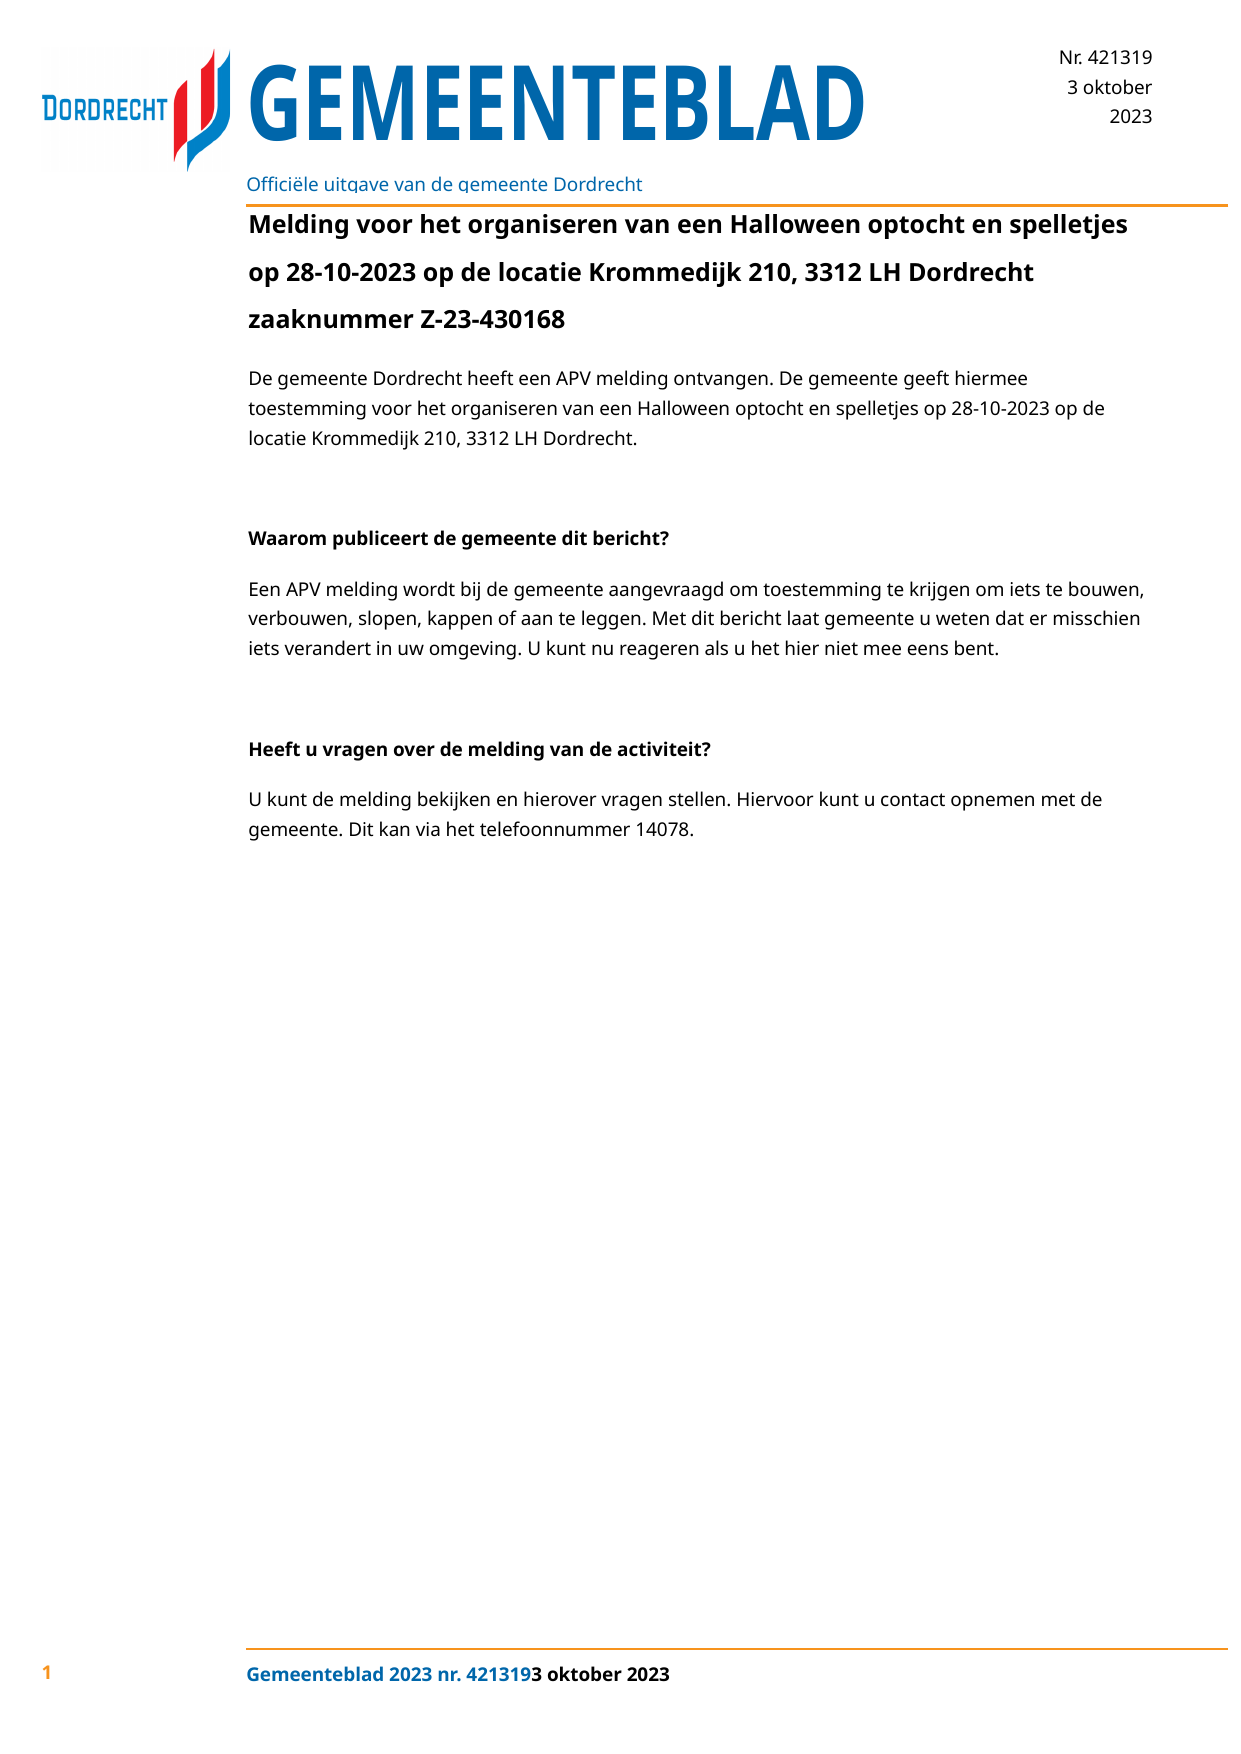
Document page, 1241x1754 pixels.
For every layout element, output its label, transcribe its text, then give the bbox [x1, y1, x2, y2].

text Waarom publiceert de gemeente dit bericht? [248, 526, 1152, 551]
picture [41, 47, 231, 172]
text Heeft u vragen over de melding van de activiteit? [248, 736, 1152, 762]
text Een APV melding wordt bij de gemeente aangevraagd om toestemming te krijgen om iets te bouwen, verbouwen, slopen, kappen of aan te leggen. Met dit bericht laat gemeente u weten dat er misschien iets verandert in uw omgeving. U kunt nu reageren als u het hier niet mee eens bent. [248, 576, 1152, 661]
text Melding voor het organiseren van een Halloween optocht en spelletjes op 28-10-2023 op de locatie Krommedijk 210, 3312 LH Dordrecht zaaknummer Z-23-430168 [248, 207, 1152, 336]
text U kunt de melding bekijken en hierover vragen stellen. Hiervoor kunt u contact opnemen met de gemeente. Dit kan via het telefoonnummer 14078. [248, 786, 1152, 842]
text De gemeente Dordrecht heeft een APV melding ontvangen. De gemeente geeft hiermee toestemming voor het organiseren van een Halloween optocht en spelletjes op 28-10-2023 op de locatie Krommedijk 210, 3312 LH Dordrecht. [248, 366, 1152, 450]
